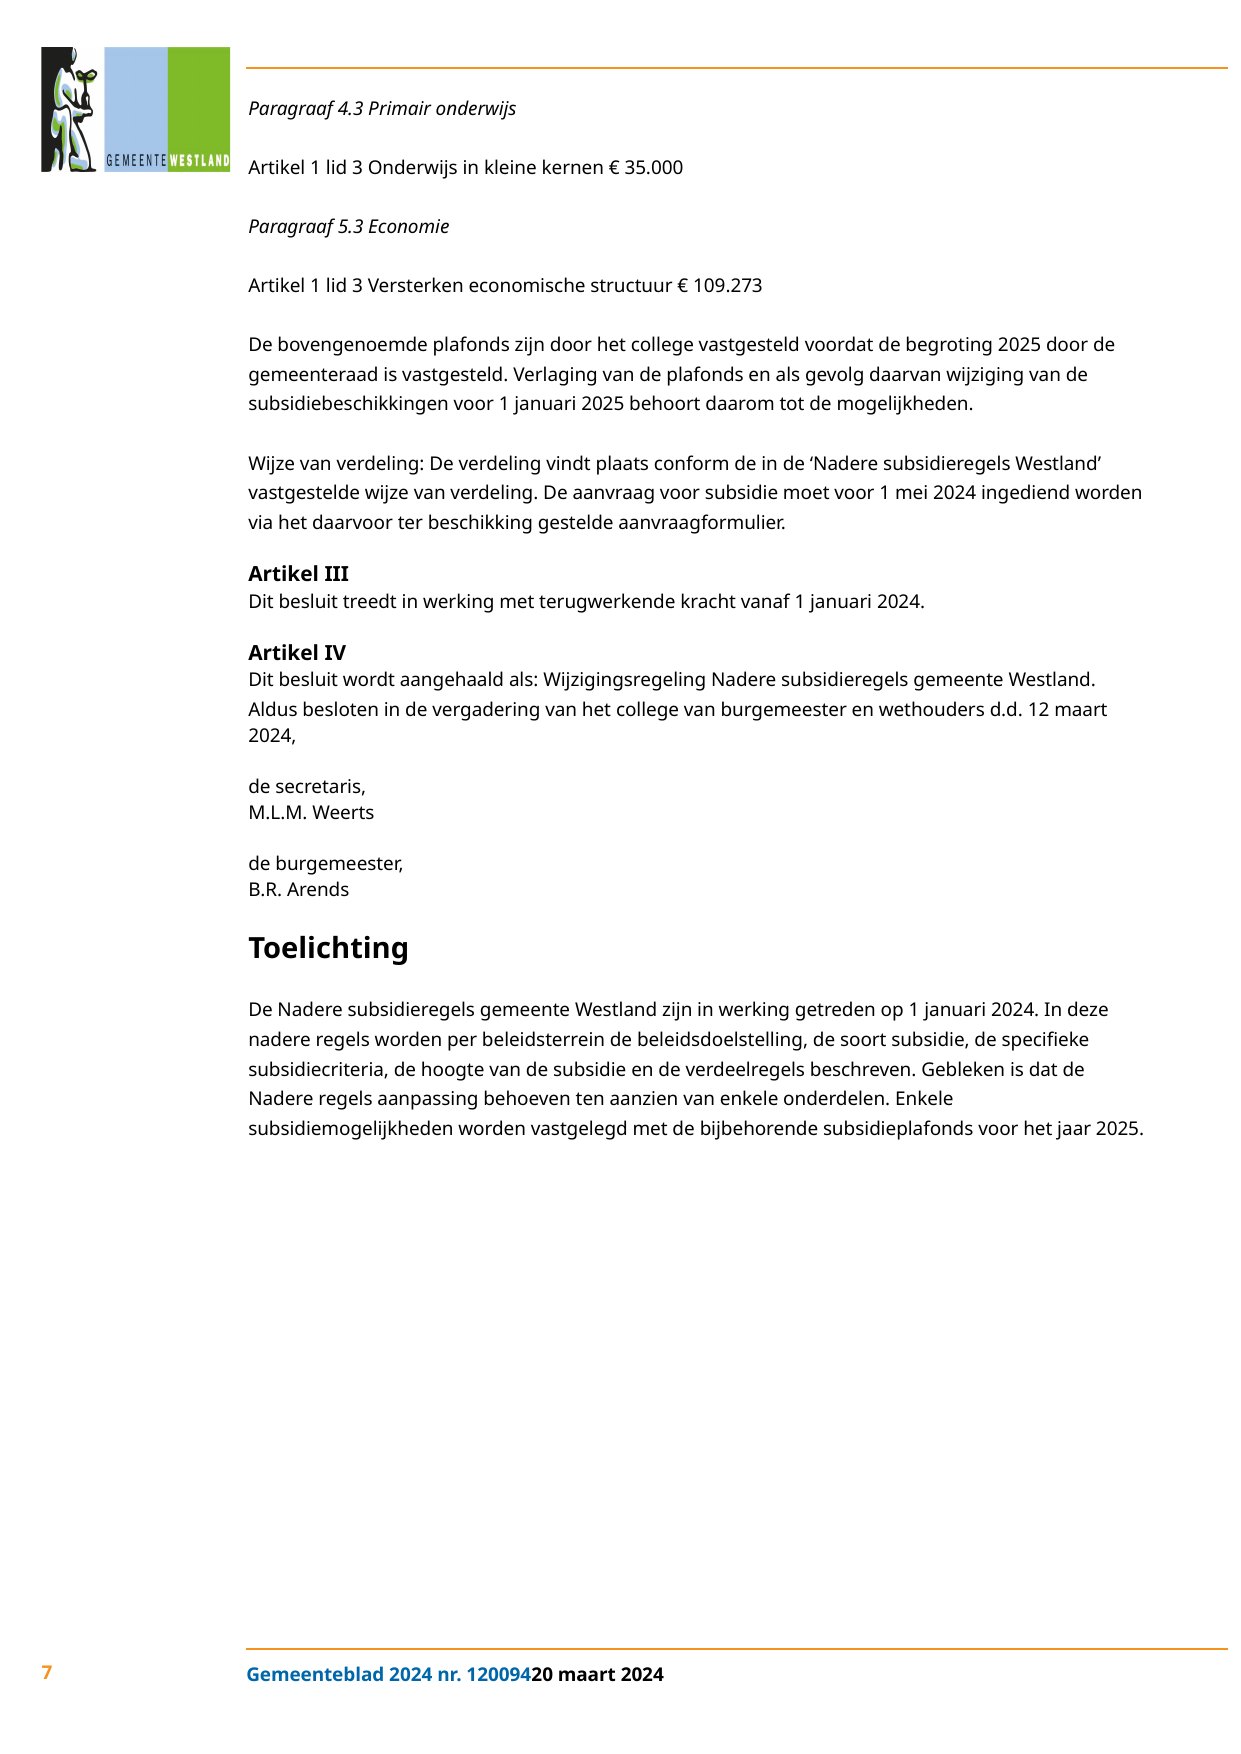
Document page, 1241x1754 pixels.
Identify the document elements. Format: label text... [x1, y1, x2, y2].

text De Nadere subsidieregels gemeente Westland zijn in werking getreden op 1 januari 2024. In deze nadere regels worden per beleidsterrein de beleidsdoelstelling, de soort subsidie, de specifieke subsidiecriteria, de hoogte van de subsidie en de verdeelregels beschreven. Gebleken is dat de Nadere regels aanpassing behoeven ten aanzien van enkele onderdelen. Enkele subsidiemogelijkheden worden vastgelegd met de bijbehorende subsidieplafonds voor het jaar 2025. [248, 997, 1152, 1141]
text Artikel IV [248, 638, 1152, 667]
text Artikel 1 lid 3 Onderwijs in kleine kernen € 35.000 [248, 154, 1152, 180]
text M.L.M. Weerts [248, 799, 1152, 825]
text Artikel 1 lid 3 Versterken economische structuur € 109.273 [248, 272, 1152, 298]
text Aldus besloten in de vergadering van het college van burgemeester en wethouders d.d. 12 maart 2024, [248, 696, 1152, 748]
text de secretaris, [248, 773, 1152, 799]
text Toelichting [248, 928, 1152, 967]
text Paragraaf 5.3 Economie [248, 213, 1152, 239]
text Dit besluit treedt in werking met terugwerkende kracht vanaf 1 januari 2024. [248, 588, 1152, 613]
text De bovengenoemde plafonds zijn door het college vastgesteld voordat de begroting 2025 door de gemeenteraad is vastgesteld. Verlaging van de plafonds en als gevolg daarvan wijziging van de subsidiebeschikkingen voor 1 januari 2025 behoort daarom tot de mogelijkheden. [248, 331, 1152, 416]
picture [41, 47, 231, 172]
text Artikel III [248, 559, 1152, 588]
text Dit besluit wordt aangehaald als: Wijzigingsregeling Nadere subsidieregels gemeente Westland. [248, 667, 1152, 692]
text B.R. Arends [248, 876, 1152, 902]
text Paragraaf 4.3 Primair onderwijs [248, 95, 1152, 121]
text de burgemeester, [248, 851, 1152, 876]
text Wijze van verdeling: De verdeling vindt plaats conform de in de ‘Nadere subsidieregels Westland’ vastgestelde wijze van verdeling. De aanvraag voor subsidie moet voor 1 mei 2024 ingediend worden via het daarvoor ter beschikking gestelde aanvraagformulier. [248, 450, 1152, 535]
